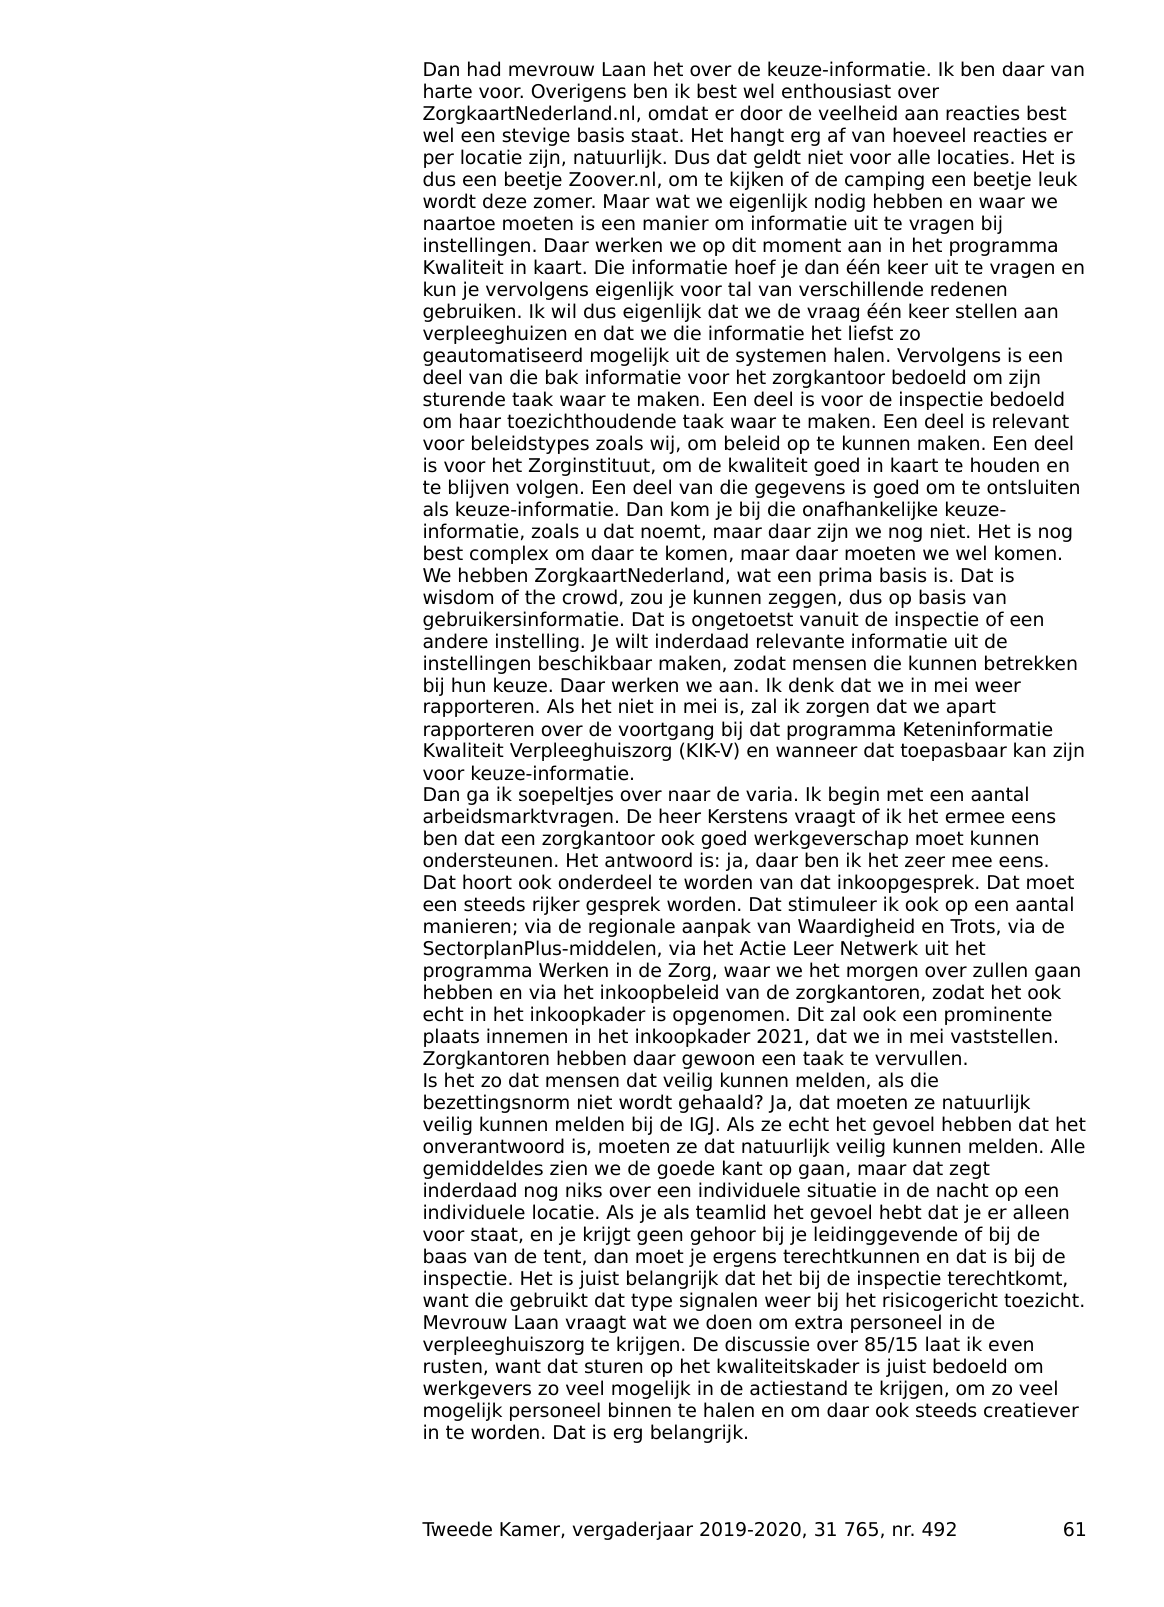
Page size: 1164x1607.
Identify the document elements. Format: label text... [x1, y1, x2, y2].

text We hebben ZorgkaartNederland, wat een prima basis is. Dat is wisdom of the crowd, zou je kunnen zeggen, dus op basis van gebruikersinformatie. Dat is ongetoetst vanuit de inspectie of een andere instelling. Je wilt inderdaad relevante informatie uit de instellingen beschikbaar maken, zodat mensen die kunnen betrekken bij hun keuze. Daar werken we aan. Ik denk dat we in mei weer rapporteren. Als het niet in mei is, zal ik zorgen dat we apart rapporteren over de voortgang bij dat programma Keteninformatie Kwaliteit Verpleeghuiszorg (KIK-V) en wanneer dat toepasbaar kan zijn voor keuze-informatie. [422, 564, 1087, 784]
text Dan ga ik soepeltjes over naar de varia. Ik begin met een aantal arbeidsmarktvragen. De heer Kerstens vraagt of ik het ermee eens ben dat een zorgkantoor ook goed werkgeverschap moet kunnen ondersteunen. Het antwoord is: ja, daar ben ik het zeer mee eens. Dat hoort ook onderdeel te worden van dat inkoopgesprek. Dat moet een steeds rijker gesprek worden. Dat stimuleer ik ook op een aantal manieren; via de regionale aanpak van Waardigheid en Trots, via de SectorplanPlus-middelen, via het Actie Leer Netwerk uit het programma Werken in de Zorg, waar we het morgen over zullen gaan hebben en via het inkoopbeleid van de zorgkantoren, zodat het ook echt in het inkoopkader is opgenomen. Dit zal ook een prominente plaats innemen in het inkoopkader 2021, dat we in mei vaststellen. Zorgkantoren hebben daar gewoon een taak te vervullen. [422, 784, 1087, 1070]
text Dan had mevrouw Laan het over de keuze-informatie. Ik ben daar van harte voor. Overigens ben ik best wel enthousiast over ZorgkaartNederland.nl, omdat er door de veelheid aan reacties best wel een stevige basis staat. Het hangt erg af van hoeveel reacties er per locatie zijn, natuurlijk. Dus dat geldt niet voor alle locaties. Het is dus een beetje Zoover.nl, om te kijken of de camping een beetje leuk wordt deze zomer. Maar wat we eigenlijk nodig hebben en waar we naartoe moeten is een manier om informatie uit te vragen bij instellingen. Daar werken we op dit moment aan in het programma Kwaliteit in kaart. Die informatie hoef je dan één keer uit te vragen en kun je vervolgens eigenlijk voor tal van verschillende redenen gebruiken. Ik wil dus eigenlijk dat we de vraag één keer stellen aan verpleeghuizen en dat we die informatie het liefst zo geautomatiseerd mogelijk uit de systemen halen. Vervolgens is een deel van die bak informatie voor het zorgkantoor bedoeld om zijn sturende taak waar te maken. Een deel is voor de inspectie bedoeld om haar toezichthoudende taak waar te maken. Een deel is relevant voor beleidstypes zoals wij, om beleid op te kunnen maken. Een deel is voor het Zorginstituut, om de kwaliteit goed in kaart te houden en te blijven volgen. Een deel van die gegevens is goed om te ontsluiten als keuze-informatie. Dan kom je bij die onafhankelijke keuze-informatie, zoals u dat noemt, maar daar zijn we nog niet. Het is nog best complex om daar te komen, maar daar moeten we wel komen. [422, 59, 1087, 564]
text Is het zo dat mensen dat veilig kunnen melden, als die bezettingsnorm niet wordt gehaald? Ja, dat moeten ze natuurlijk veilig kunnen melden bij de IGJ. Als ze echt het gevoel hebben dat het onverantwoord is, moeten ze dat natuurlijk veilig kunnen melden. Alle gemiddeldes zien we de goede kant op gaan, maar dat zegt inderdaad nog niks over een individuele situatie in de nacht op een individuele locatie. Als je als teamlid het gevoel hebt dat je er alleen voor staat, en je krijgt geen gehoor bij je leidinggevende of bij de baas van de tent, dan moet je ergens terechtkunnen en dat is bij de inspectie. Het is juist belangrijk dat het bij de inspectie terechtkomt, want die gebruikt dat type signalen weer bij het risicogericht toezicht. [422, 1070, 1087, 1312]
text Mevrouw Laan vraagt wat we doen om extra personeel in de verpleeghuiszorg te krijgen. De discussie over 85/15 laat ik even rusten, want dat sturen op het kwaliteitskader is juist bedoeld om werkgevers zo veel mogelijk in de actiestand te krijgen, om zo veel mogelijk personeel binnen te halen en om daar ook steeds creatiever in te worden. Dat is erg belangrijk. [422, 1312, 1087, 1444]
